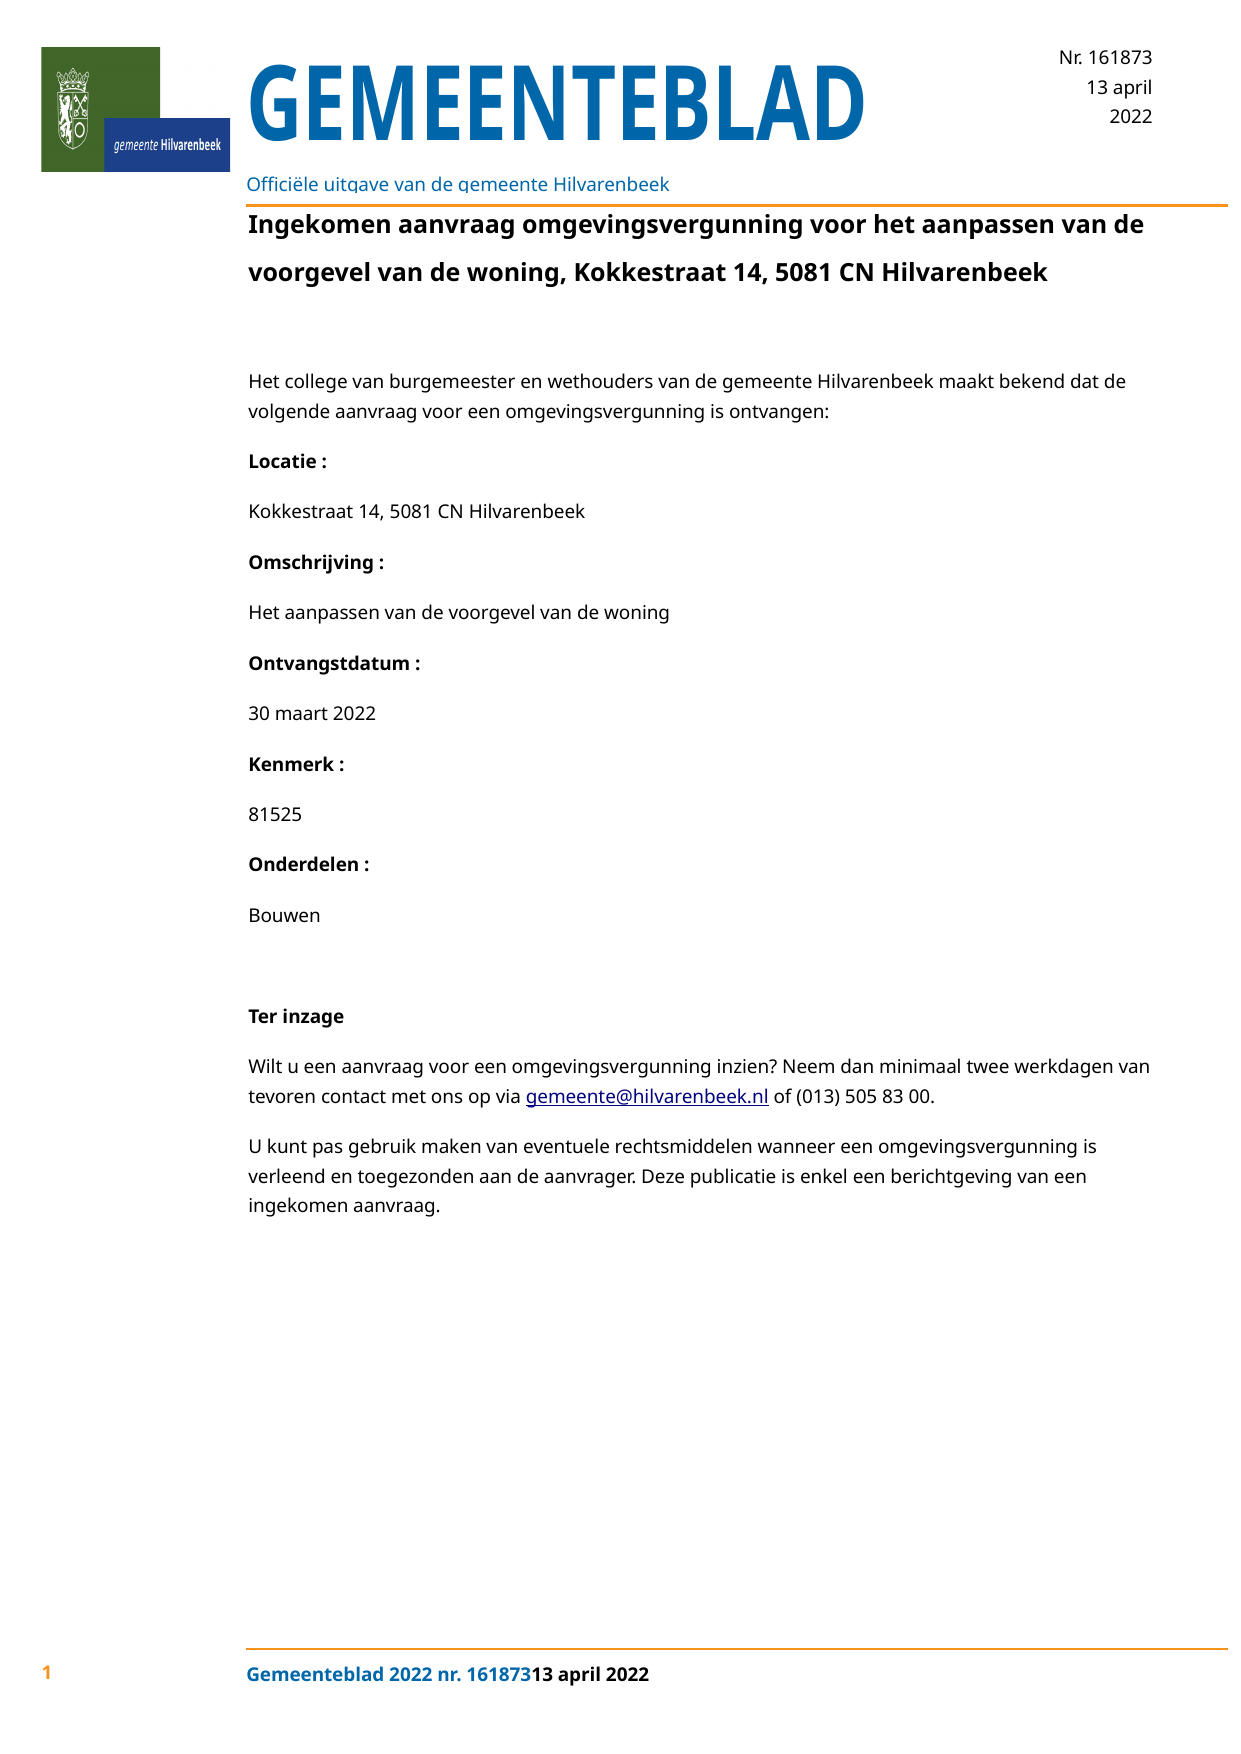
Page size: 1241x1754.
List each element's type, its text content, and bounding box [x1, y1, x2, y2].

text Het college van burgemeester en wethouders van de gemeente Hilvarenbeek maakt bekend dat de volgende aanvraag voor een omgevingsvergunning is ontvangen: [248, 368, 1152, 424]
text Locatie : [248, 448, 1152, 474]
text Wilt u een aanvraag voor een omgevingsvergunning inzien? Neem dan minimaal twee werkdagen van tevoren contact met ons op via gemeente@hilvarenbeek.nl of (013) 505 83 00. [248, 1053, 1152, 1109]
text Onderdelen : [248, 852, 1152, 877]
text Kokkestraat 14, 5081 CN Hilvarenbeek [248, 499, 1152, 524]
text Omschrijving : [248, 549, 1152, 575]
text 81525 [248, 801, 1152, 827]
text U kunt pas gebruik maken van eventuele rechtsmiddelen wanneer een omgevingsvergunning is verleend en toegezonden aan de aanvrager. Deze publicatie is enkel een berichtgeving van een ingekomen aanvraag. [248, 1133, 1152, 1218]
text Bouwen [248, 902, 1152, 928]
text Ter inzage [248, 1003, 1152, 1029]
text Kenmerk : [248, 751, 1152, 777]
text 30 maart 2022 [248, 700, 1152, 726]
text Het aanpassen van de voorgevel van de woning [248, 599, 1152, 625]
text Ingekomen aanvraag omgevingsvergunning voor het aanpassen van de voorgevel van de woning, Kokkestraat 14, 5081 CN Hilvarenbeek [248, 207, 1152, 288]
text Ontvangstdatum : [248, 650, 1152, 676]
picture [41, 47, 231, 172]
